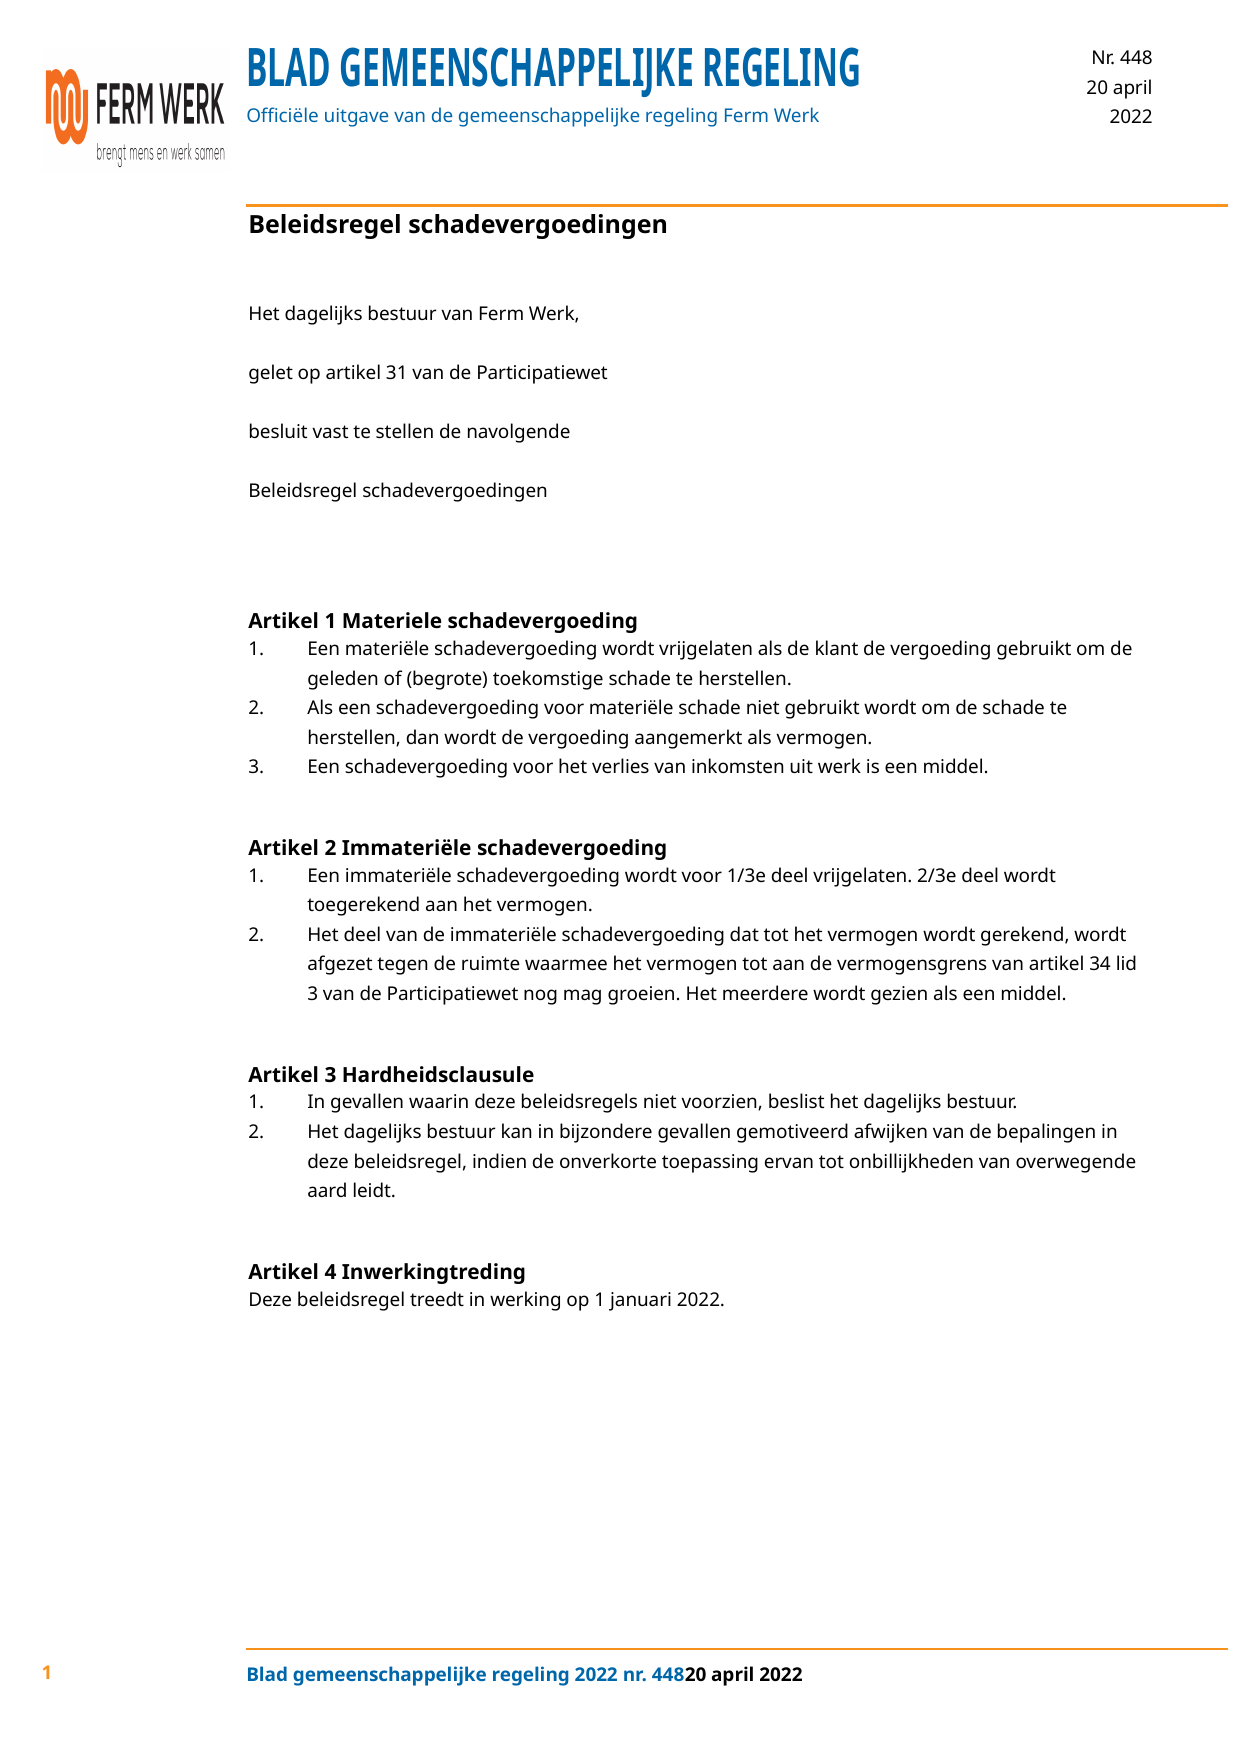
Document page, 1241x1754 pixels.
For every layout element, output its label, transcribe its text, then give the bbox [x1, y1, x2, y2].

text Artikel 3 Hardheidsclausule [248, 1060, 1152, 1089]
picture [41, 47, 231, 172]
list Een schadevergoeding voor het verlies van inkomsten uit werk is een middel. [248, 753, 1152, 779]
list Een materiële schadevergoeding wordt vrijgelaten als de klant de vergoeding gebruikt om de geleden of (begrote) toekomstige schade te herstellen. [248, 635, 1152, 690]
text gelet op artikel 31 van de Participatiewet [248, 359, 1152, 385]
list Het deel van de immateriële schadevergoeding dat tot het vermogen wordt gerekend, wordt afgezet tegen de ruimte waarmee het vermogen tot aan de vermogensgrens van artikel 34 lid 3 van de Participatiewet nog mag groeien. Het meerdere wordt gezien als een middel. [248, 921, 1152, 1006]
list Het dagelijks bestuur kan in bijzondere gevallen gemotiveerd afwijken van de bepalingen in deze beleidsregel, indien de onverkorte toepassing ervan tot onbillijkheden van overwegende aard leidt. [248, 1118, 1152, 1203]
list Als een schadevergoeding voor materiële schade niet gebruikt wordt om de schade te herstellen, dan wordt de vergoeding aangemerkt als vermogen. [248, 694, 1152, 749]
text Artikel 1 Materiele schadevergoeding [248, 607, 1152, 635]
text Beleidsregel schadevergoedingen [248, 477, 1152, 503]
text Artikel 2 Immateriële schadevergoeding [248, 833, 1152, 862]
text besluit vast te stellen de navolgende [248, 418, 1152, 444]
list Een immateriële schadevergoeding wordt voor 1/3e deel vrijgelaten. 2/3e deel wordt toegerekend aan het vermogen. [248, 862, 1152, 917]
list In gevallen waarin deze beleidsregels niet voorzien, beslist het dagelijks bestuur. [248, 1089, 1152, 1114]
text Beleidsregel schadevergoedingen [248, 207, 1152, 241]
text Deze beleidsregel treedt in werking op 1 januari 2022. [248, 1286, 1152, 1312]
text Artikel 4 Inwerkingtreding [248, 1257, 1152, 1286]
text Het dagelijks bestuur van Ferm Werk, [248, 300, 1152, 326]
